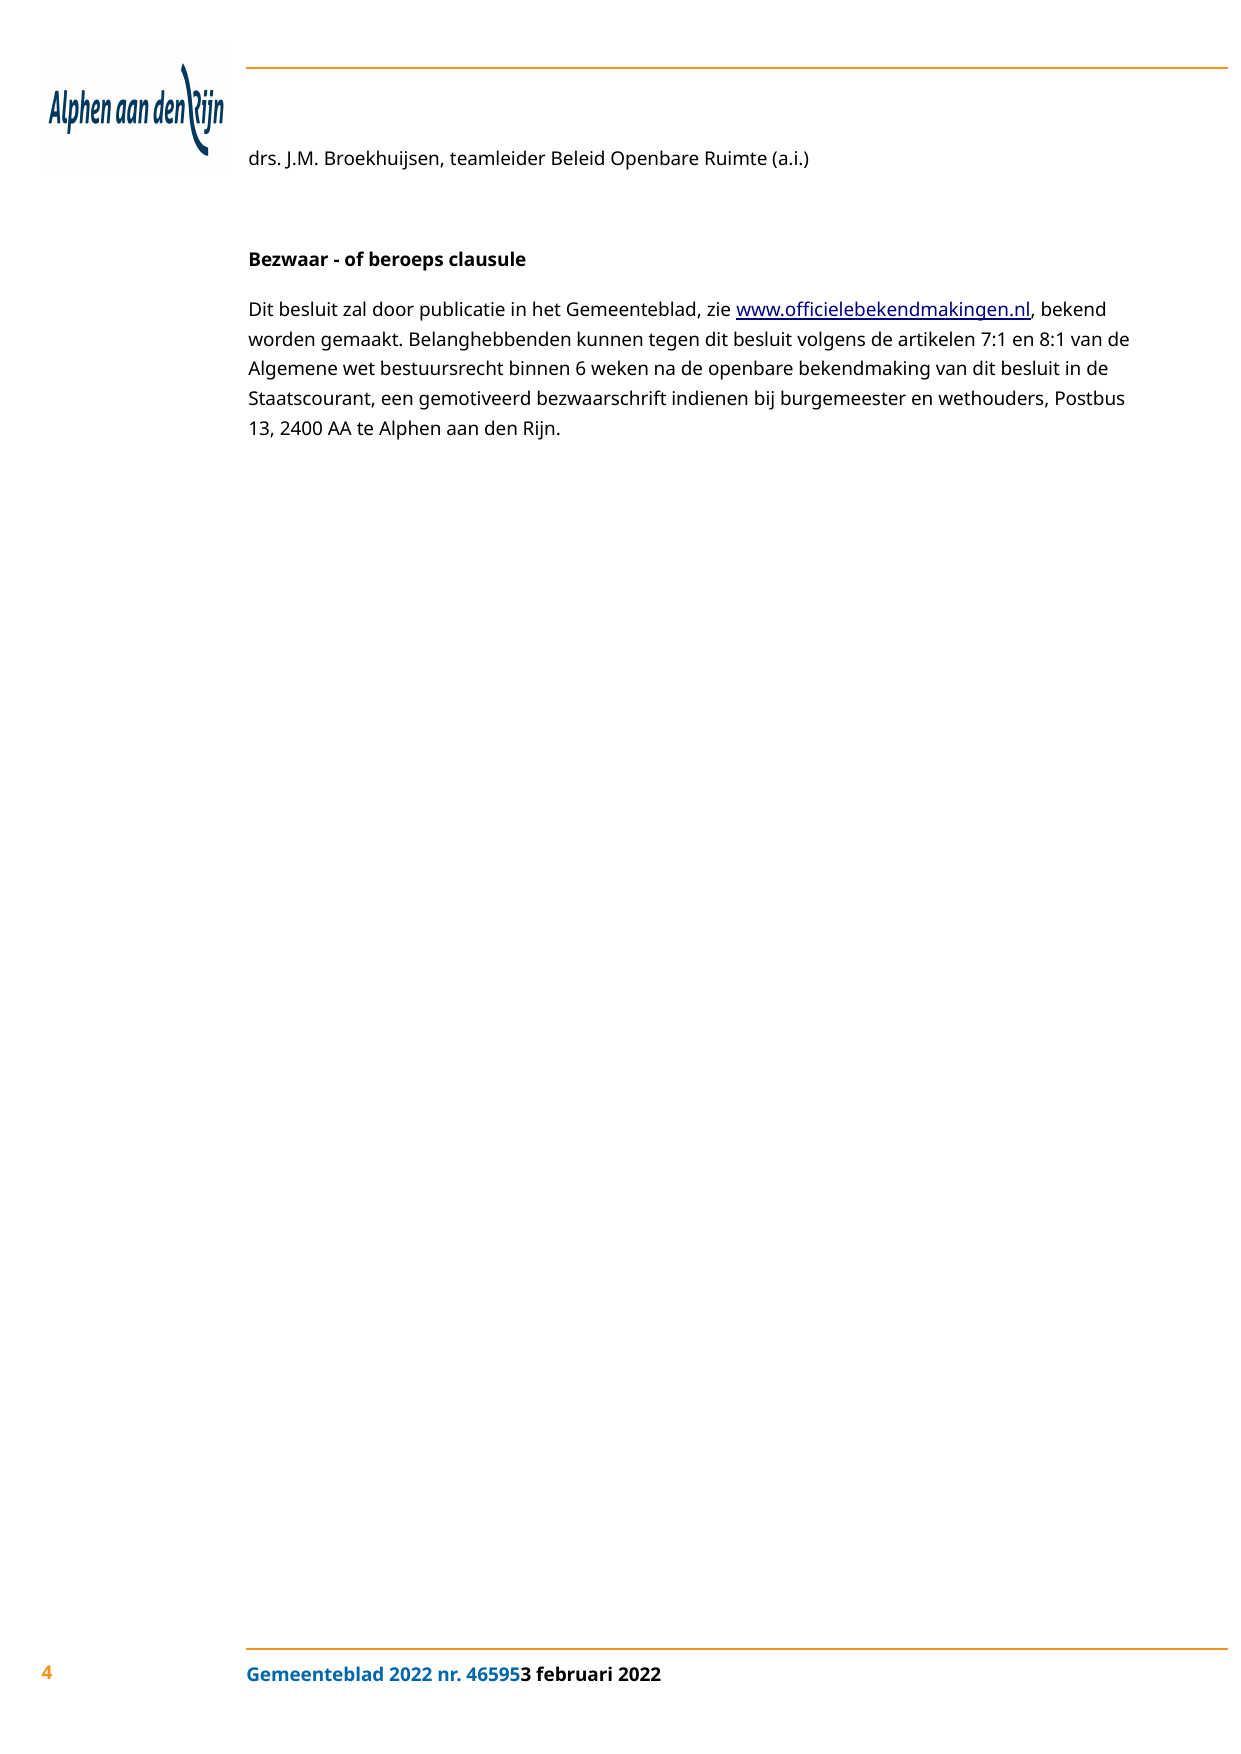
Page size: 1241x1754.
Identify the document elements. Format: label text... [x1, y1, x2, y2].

text Bezwaar - of beroeps clausule [248, 246, 1152, 272]
text drs. J.M. Broekhuijsen, teamleider Beleid Openbare Ruimte (a.i.) [248, 145, 1152, 171]
text Dit besluit zal door publicatie in het Gemeenteblad, zie www.officielebekendmakingen.nl, bekend worden gemaakt. Belanghebbenden kunnen tegen dit besluit volgens de artikelen 7:1 en 8:1 van de Algemene wet bestuursrecht binnen 6 weken na de openbare bekendmaking van dit besluit in de Staatscourant, een gemotiveerd bezwaarschrift indienen bij burgemeester en wethouders, Postbus 13, 2400 AA te Alphen aan den Rijn. [248, 296, 1152, 441]
picture [41, 47, 231, 172]
